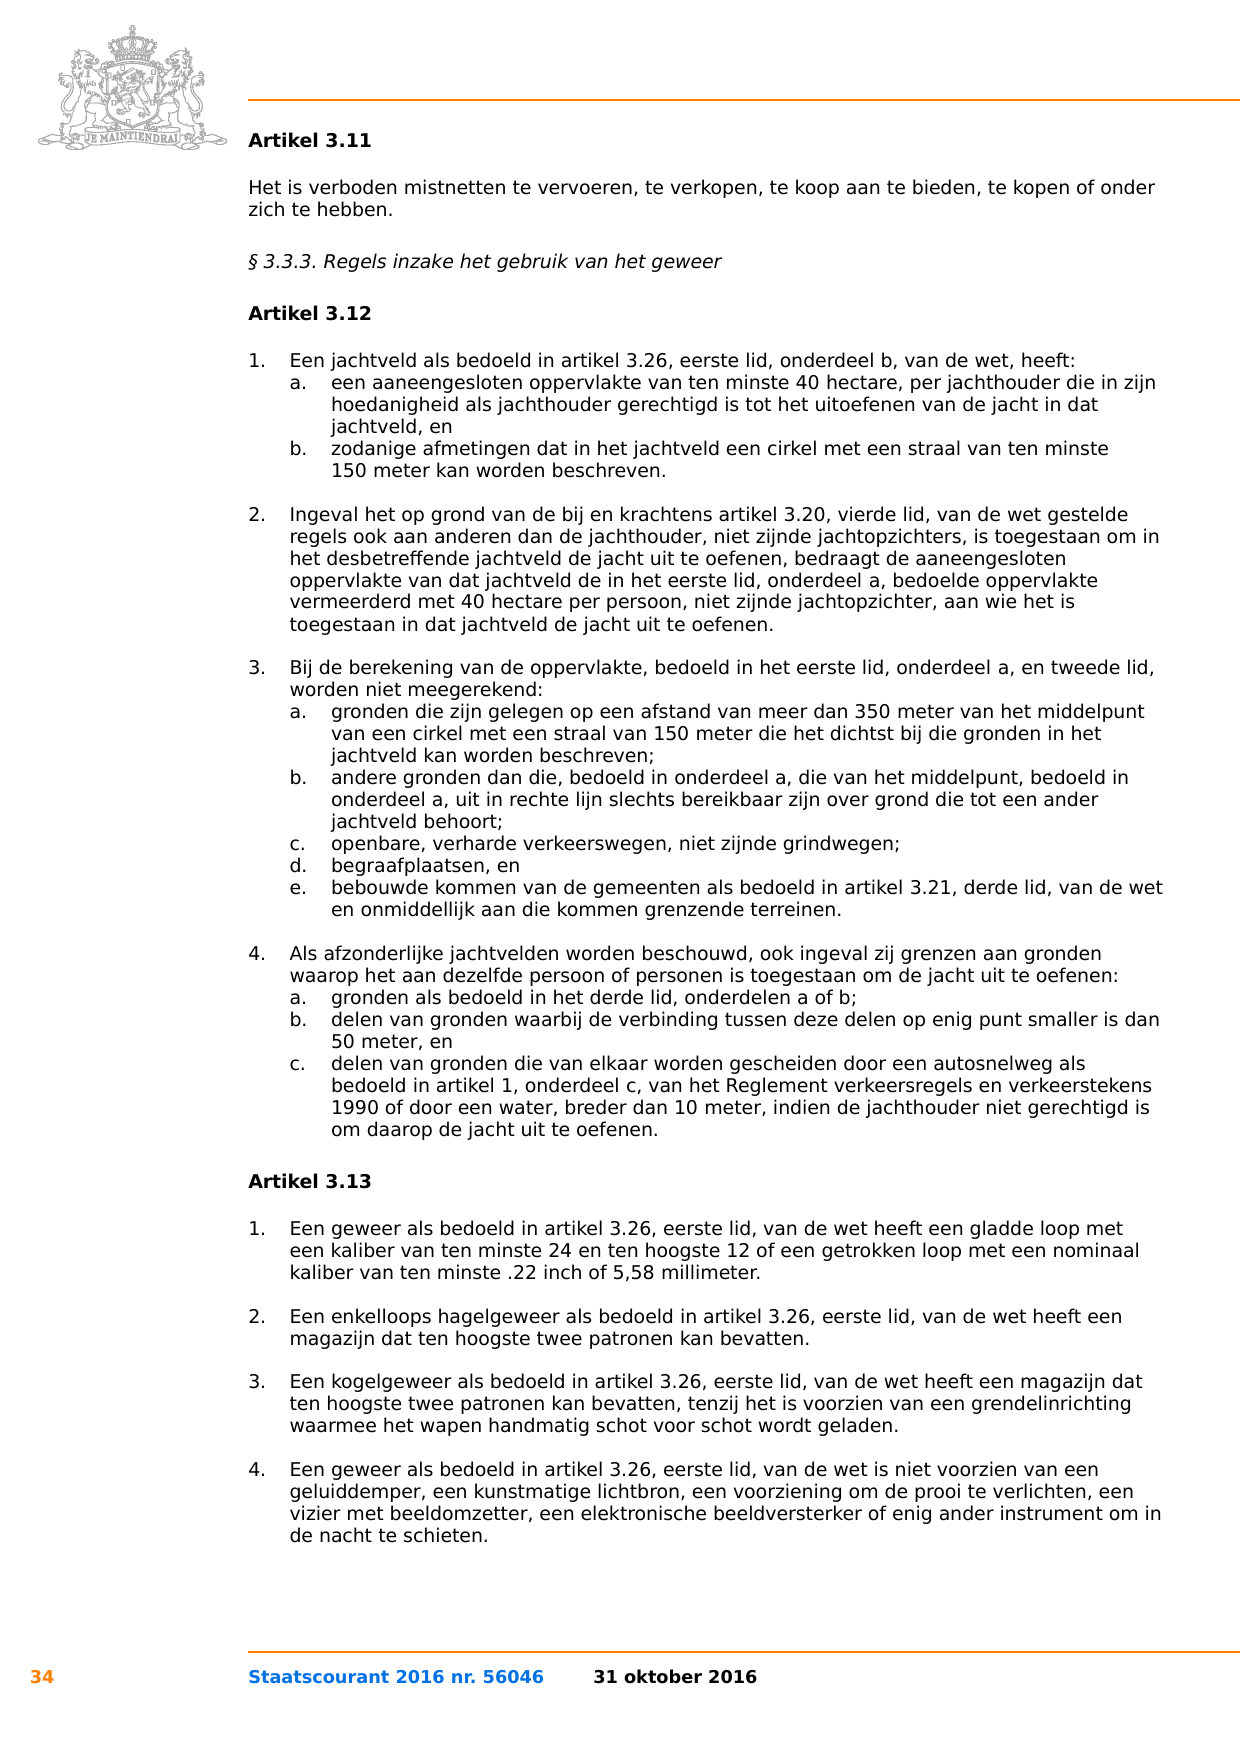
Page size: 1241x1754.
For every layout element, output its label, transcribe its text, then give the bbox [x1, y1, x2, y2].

subtitle Artikel 3.13 [248, 1171, 1163, 1193]
subtitle § 3.3.3. Regels inzake het gebruik van het geweer [248, 251, 1163, 273]
text Het is verboden mistnetten te vervoeren, te verkopen, te koop aan te bieden, te kopen of onder zich te hebben. [248, 177, 1163, 221]
text 2. Een enkelloops hagelgeweer als bedoeld in artikel 3.26, eerste lid, van de wet heeft een magazijn dat ten hoogste twee patronen kan bevatten. [248, 1306, 1163, 1349]
text 1. Een geweer als bedoeld in artikel 3.26, eerste lid, van de wet heeft een gladde loop met een kaliber van ten minste 24 en ten hoogste 12 of een getrokken loop met een nominaal kaliber van ten minste .22 inch of 5,58 millimeter. [248, 1218, 1163, 1284]
text 4. Als afzonderlijke jachtvelden worden beschouwd, ook ingeval zij grenzen aan gronden waarop het aan dezelfde persoon of personen is toegestaan om de jacht uit te oefenen: [248, 943, 1163, 987]
text b. andere gronden dan die, bedoeld in onderdeel a, die van het middelpunt, bedoeld in onderdeel a, uit in rechte lijn slechts bereikbaar zijn over grond die tot een ander jachtveld behoort; [289, 767, 1163, 833]
subtitle Artikel 3.11 [248, 130, 1163, 152]
text e. bebouwde kommen van de gemeenten als bedoeld in artikel 3.21, derde lid, van de wet en onmiddellijk aan die kommen grenzende terreinen. [289, 877, 1163, 921]
picture [38, 25, 227, 150]
text 4. Een geweer als bedoeld in artikel 3.26, eerste lid, van de wet is niet voorzien van een geluiddemper, een kunstmatige lichtbron, een voorziening om de prooi te verlichten, een vizier met beeldomzetter, een elektronische beeldversterker of enig ander instrument om in de nacht te schieten. [248, 1459, 1163, 1547]
text a. een aaneengesloten oppervlakte van ten minste 40 hectare, per jachthouder die in zijn hoedanigheid als jachthouder gerechtigd is tot het uitoefenen van de jacht in dat jachtveld, en [289, 372, 1163, 438]
text b. zodanige afmetingen dat in het jachtveld een cirkel met een straal van ten minste 150 meter kan worden beschreven. [289, 438, 1163, 482]
text a. gronden als bedoeld in het derde lid, onderdelen a of b; [289, 987, 1163, 1009]
text a. gronden die zijn gelegen op een afstand van meer dan 350 meter van het middelpunt van een cirkel met een straal van 150 meter die het dichtst bij die gronden in het jachtveld kan worden beschreven; [289, 701, 1163, 767]
text b. delen van gronden waarbij de verbinding tussen deze delen op enig punt smaller is dan 50 meter, en [289, 1009, 1163, 1053]
text 1. Een jachtveld als bedoeld in artikel 3.26, eerste lid, onderdeel b, van de wet, heeft: [248, 350, 1163, 372]
text d. begraafplaatsen, en [289, 855, 1163, 877]
text c. delen van gronden die van elkaar worden gescheiden door een autosnelweg als bedoeld in artikel 1, onderdeel c, van het Reglement verkeersregels en verkeerstekens 1990 of door een water, breder dan 10 meter, indien de jachthouder niet gerechtigd is om daarop de jacht uit te oefenen. [289, 1053, 1163, 1141]
text 3. Een kogelgeweer als bedoeld in artikel 3.26, eerste lid, van de wet heeft een magazijn dat ten hoogste twee patronen kan bevatten, tenzij het is voorzien van een grendelinrichting waarmee het wapen handmatig schot voor schot wordt geladen. [248, 1371, 1163, 1437]
text c. openbare, verharde verkeerswegen, niet zijnde grindwegen; [289, 833, 1163, 855]
text 3. Bij de berekening van de oppervlakte, bedoeld in het eerste lid, onderdeel a, en tweede lid, worden niet meegerekend: [248, 657, 1163, 701]
text 2. Ingeval het op grond van de bij en krachtens artikel 3.20, vierde lid, van de wet gestelde regels ook aan anderen dan de jachthouder, niet zijnde jachtopzichters, is toegestaan om in het desbetreffende jachtveld de jacht uit te oefenen, bedraagt de aaneengesloten oppervlakte van dat jachtveld de in het eerste lid, onderdeel a, bedoelde oppervlakte vermeerderd met 40 hectare per persoon, niet zijnde jachtopzichter, aan wie het is toegestaan in dat jachtveld de jacht uit te oefenen. [248, 503, 1163, 635]
subtitle Artikel 3.12 [248, 303, 1163, 325]
